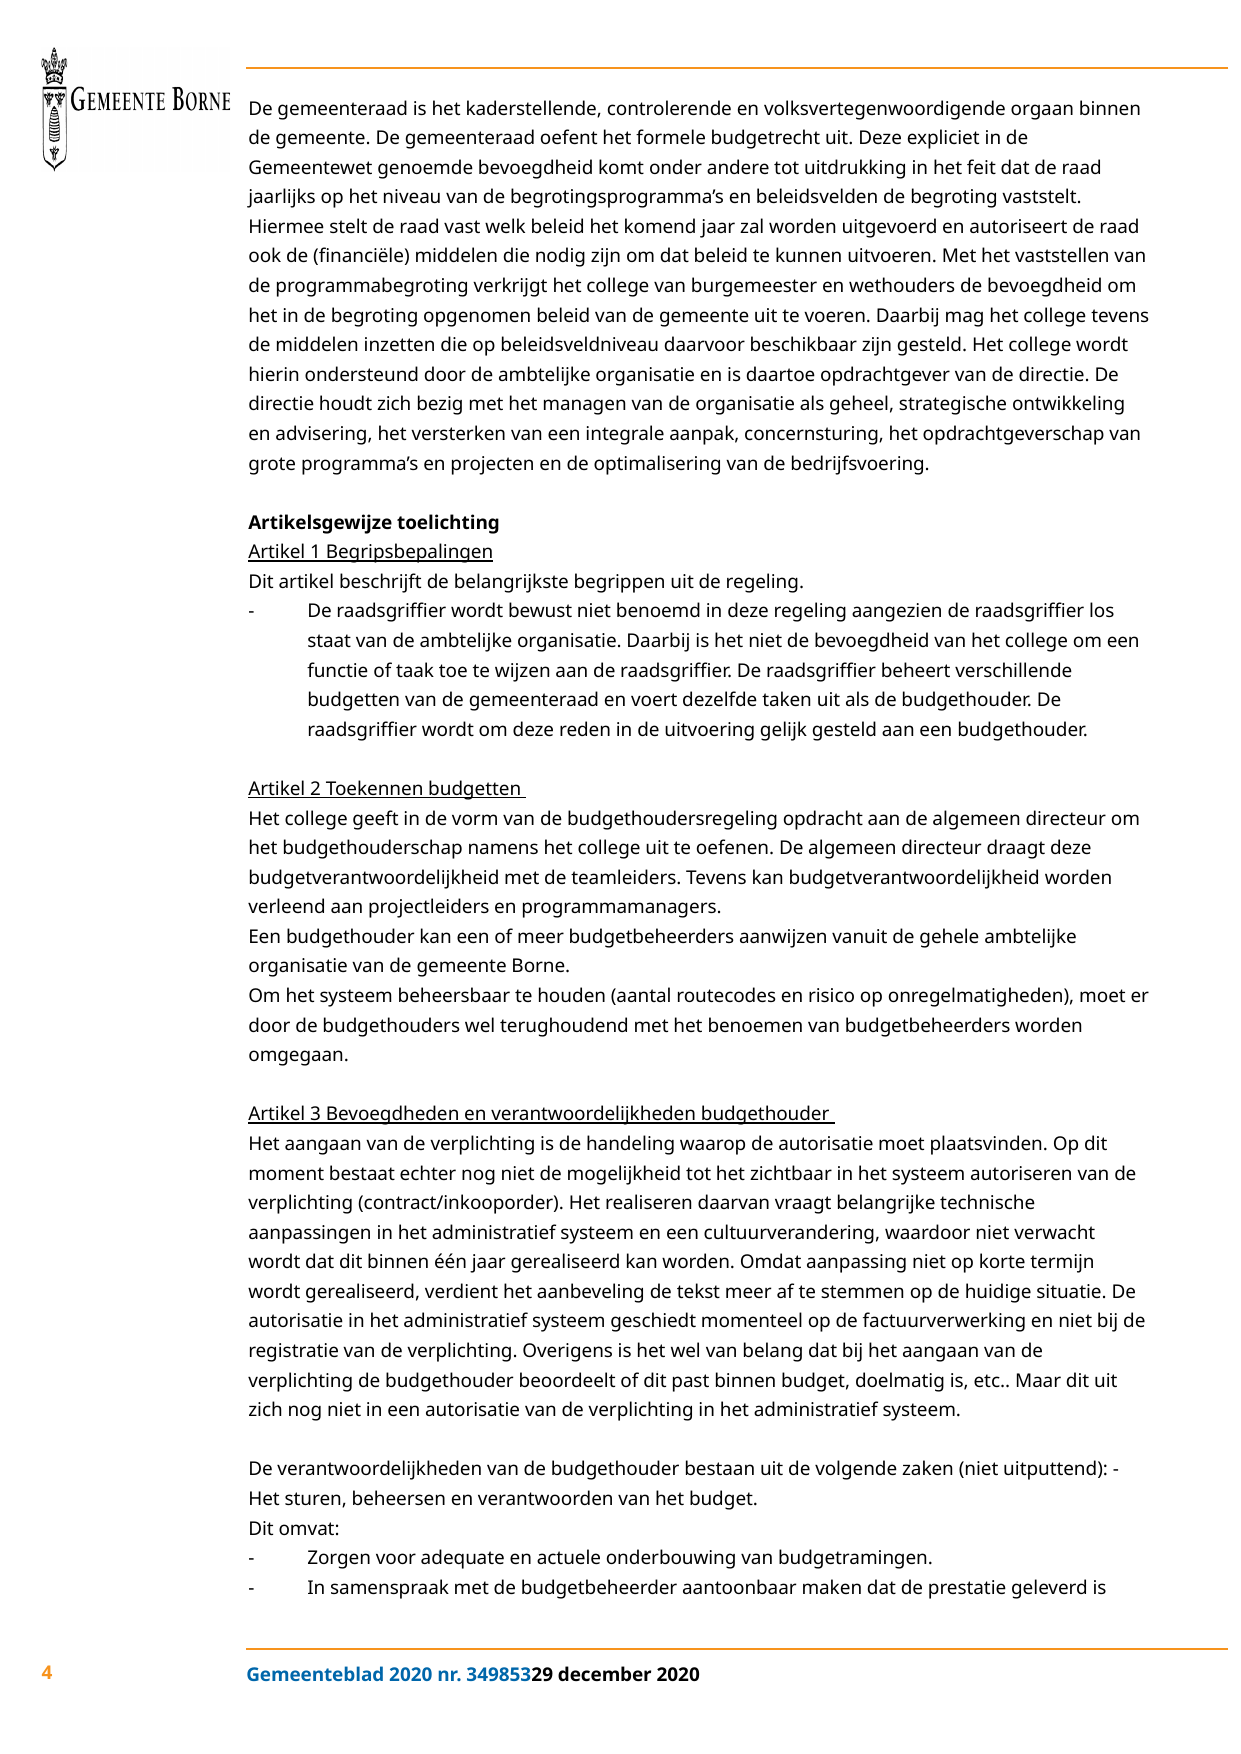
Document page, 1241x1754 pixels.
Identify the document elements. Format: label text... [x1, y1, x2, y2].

list De raadsgriffier wordt bewust niet benoemd in deze regeling aangezien de raadsgriffier los staat van de ambtelijke organisatie. Daarbij is het niet de bevoegdheid van het college om een functie of taak toe te wijzen aan de raadsgriffier. De raadsgriffier beheert verschillende budgetten van de gemeenteraad en voert dezelfde taken uit als de budgethouder. De raadsgriffier wordt om deze reden in de uitvoering gelijk gesteld aan een budgethouder. [248, 598, 1152, 742]
text Het aangaan van de verplichting is de handeling waarop de autorisatie moet plaatsvinden. Op dit moment bestaat echter nog niet de mogelijkheid tot het zichtbaar in het systeem autoriseren van de verplichting (contract/inkooporder). Het realiseren daarvan vraagt belangrijke technische aanpassingen in het administratief systeem en een cultuurverandering, waardoor niet verwacht wordt dat dit binnen één jaar gerealiseerd kan worden. Omdat aanpassing niet op korte termijn wordt gerealiseerd, verdient het aanbeveling de tekst meer af te stemmen op de huidige situatie. De autorisatie in het administratief systeem geschiedt momenteel op de factuurverwerking en niet bij de registratie van de verplichting. Overigens is het wel van belang dat bij het aangaan van de verplichting de budgethouder beoordeelt of dit past binnen budget, doelmatig is, etc.. Maar dit uit zich nog niet in een autorisatie van de verplichting in het administratief systeem. [248, 1130, 1152, 1422]
text Het college geeft in de vorm van de budgethoudersregeling opdracht aan de algemeen directeur om het budgethouderschap namens het college uit te oefenen. De algemeen directeur draagt deze budgetverantwoordelijkheid met de teamleiders. Tevens kan budgetverantwoordelijkheid worden verleend aan projectleiders en programmamanagers. [248, 805, 1152, 919]
text Artikel 1 Begripsbepalingen [248, 538, 1152, 564]
text Een budgethouder kan een of meer budgetbeheerders aanwijzen vanuit de gehele ambtelijke organisatie van de gemeente Borne. [248, 923, 1152, 978]
text Om het systeem beheersbaar te houden (aantal routecodes en risico op onregelmatigheden), moet er door de budgethouders wel terughoudend met het benoemen van budgetbeheerders worden omgegaan. [248, 982, 1152, 1067]
list Zorgen voor adequate en actuele onderbouwing van budgetramingen. [248, 1544, 1152, 1570]
text Artikel 3 Bevoegdheden en verantwoordelijkheden budgethouder [248, 1101, 1152, 1126]
list In samenspraak met de budgetbeheerder aantoonbaar maken dat de prestatie geleverd is [248, 1574, 1152, 1600]
text Artikelsgewijze toelichting [248, 509, 1152, 535]
text Artikel 2 Toekennen budgetten [248, 775, 1152, 801]
text Dit omvat: [248, 1515, 1152, 1541]
picture [41, 47, 231, 172]
text Dit artikel beschrijft de belangrijkste begrippen uit de regeling. [248, 568, 1152, 594]
text De gemeenteraad is het kaderstellende, controlerende en volksvertegenwoordigende orgaan binnen de gemeente. De gemeenteraad oefent het formele budgetrecht uit. Deze expliciet in de Gemeentewet genoemde bevoegdheid komt onder andere tot uitdrukking in het feit dat de raad jaarlijks op het niveau van de begrotingsprogramma’s en beleidsvelden de begroting vaststelt. Hiermee stelt de raad vast welk beleid het komend jaar zal worden uitgevoerd en autoriseert de raad ook de (financiële) middelen die nodig zijn om dat beleid te kunnen uitvoeren. Met het vaststellen van de programmabegroting verkrijgt het college van burgemeester en wethouders de bevoegdheid om het in de begroting opgenomen beleid van de gemeente uit te voeren. Daarbij mag het college tevens de middelen inzetten die op beleidsveldniveau daarvoor beschikbaar zijn gesteld. Het college wordt hierin ondersteund door de ambtelijke organisatie en is daartoe opdrachtgever van de directie. De directie houdt zich bezig met het managen van de organisatie als geheel, strategische ontwikkeling en advisering, het versterken van een integrale aanpak, concernsturing, het opdrachtgeverschap van grote programma’s en projecten en de optimalisering van de bedrijfsvoering. [248, 95, 1152, 476]
text De verantwoordelijkheden van de budgethouder bestaan uit de volgende zaken (niet uitputtend): - Het sturen, beheersen en verantwoorden van het budget. [248, 1456, 1152, 1511]
